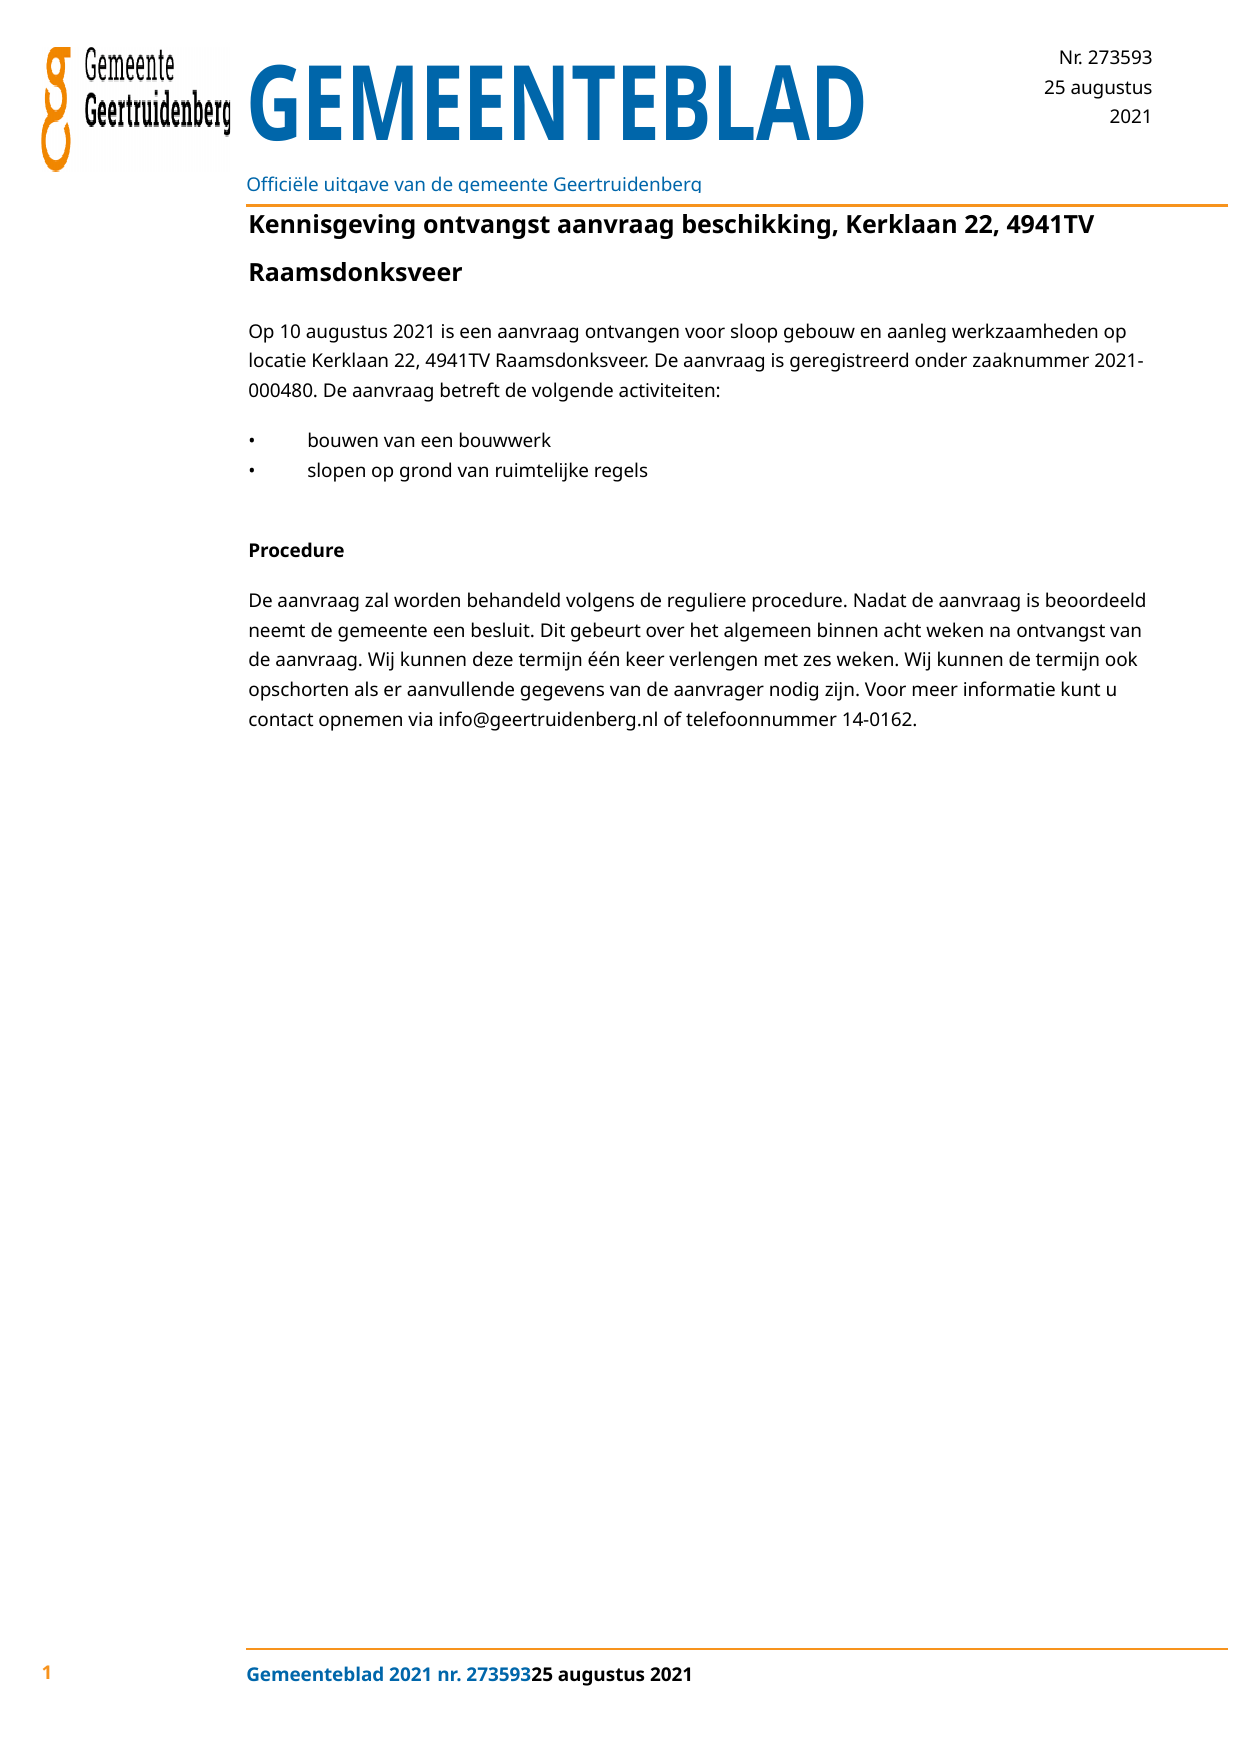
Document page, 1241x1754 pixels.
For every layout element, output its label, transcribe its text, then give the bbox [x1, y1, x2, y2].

text Kennisgeving ontvangst aanvraag beschikking, Kerklaan 22, 4941TV Raamsdonksveer [248, 207, 1152, 288]
text Op 10 augustus 2021 is een aanvraag ontvangen voor sloop gebouw en aanleg werkzaamheden op locatie Kerklaan 22, 4941TV Raamsdonksveer. De aanvraag is geregistreerd onder zaaknummer 2021-000480. De aanvraag betreft de volgende activiteiten: [248, 318, 1152, 403]
picture [41, 47, 231, 172]
list slopen op grond van ruimtelijke regels [248, 457, 1152, 483]
list bouwen van een bouwwerk [248, 427, 1152, 453]
text De aanvraag zal worden behandeld volgens de reguliere procedure. Nadat de aanvraag is beoordeeld neemt de gemeente een besluit. Dit gebeurt over het algemeen binnen acht weken na ontvangst van de aanvraag. Wij kunnen deze termijn één keer verlengen met zes weken. Wij kunnen de termijn ook opschorten als er aanvullende gegevens van de aanvrager nodig zijn. Voor meer informatie kunt u contact opnemen via info@geertruidenberg.nl of telefoonnummer 14-0162. [248, 587, 1152, 732]
text Procedure [248, 537, 1152, 563]
